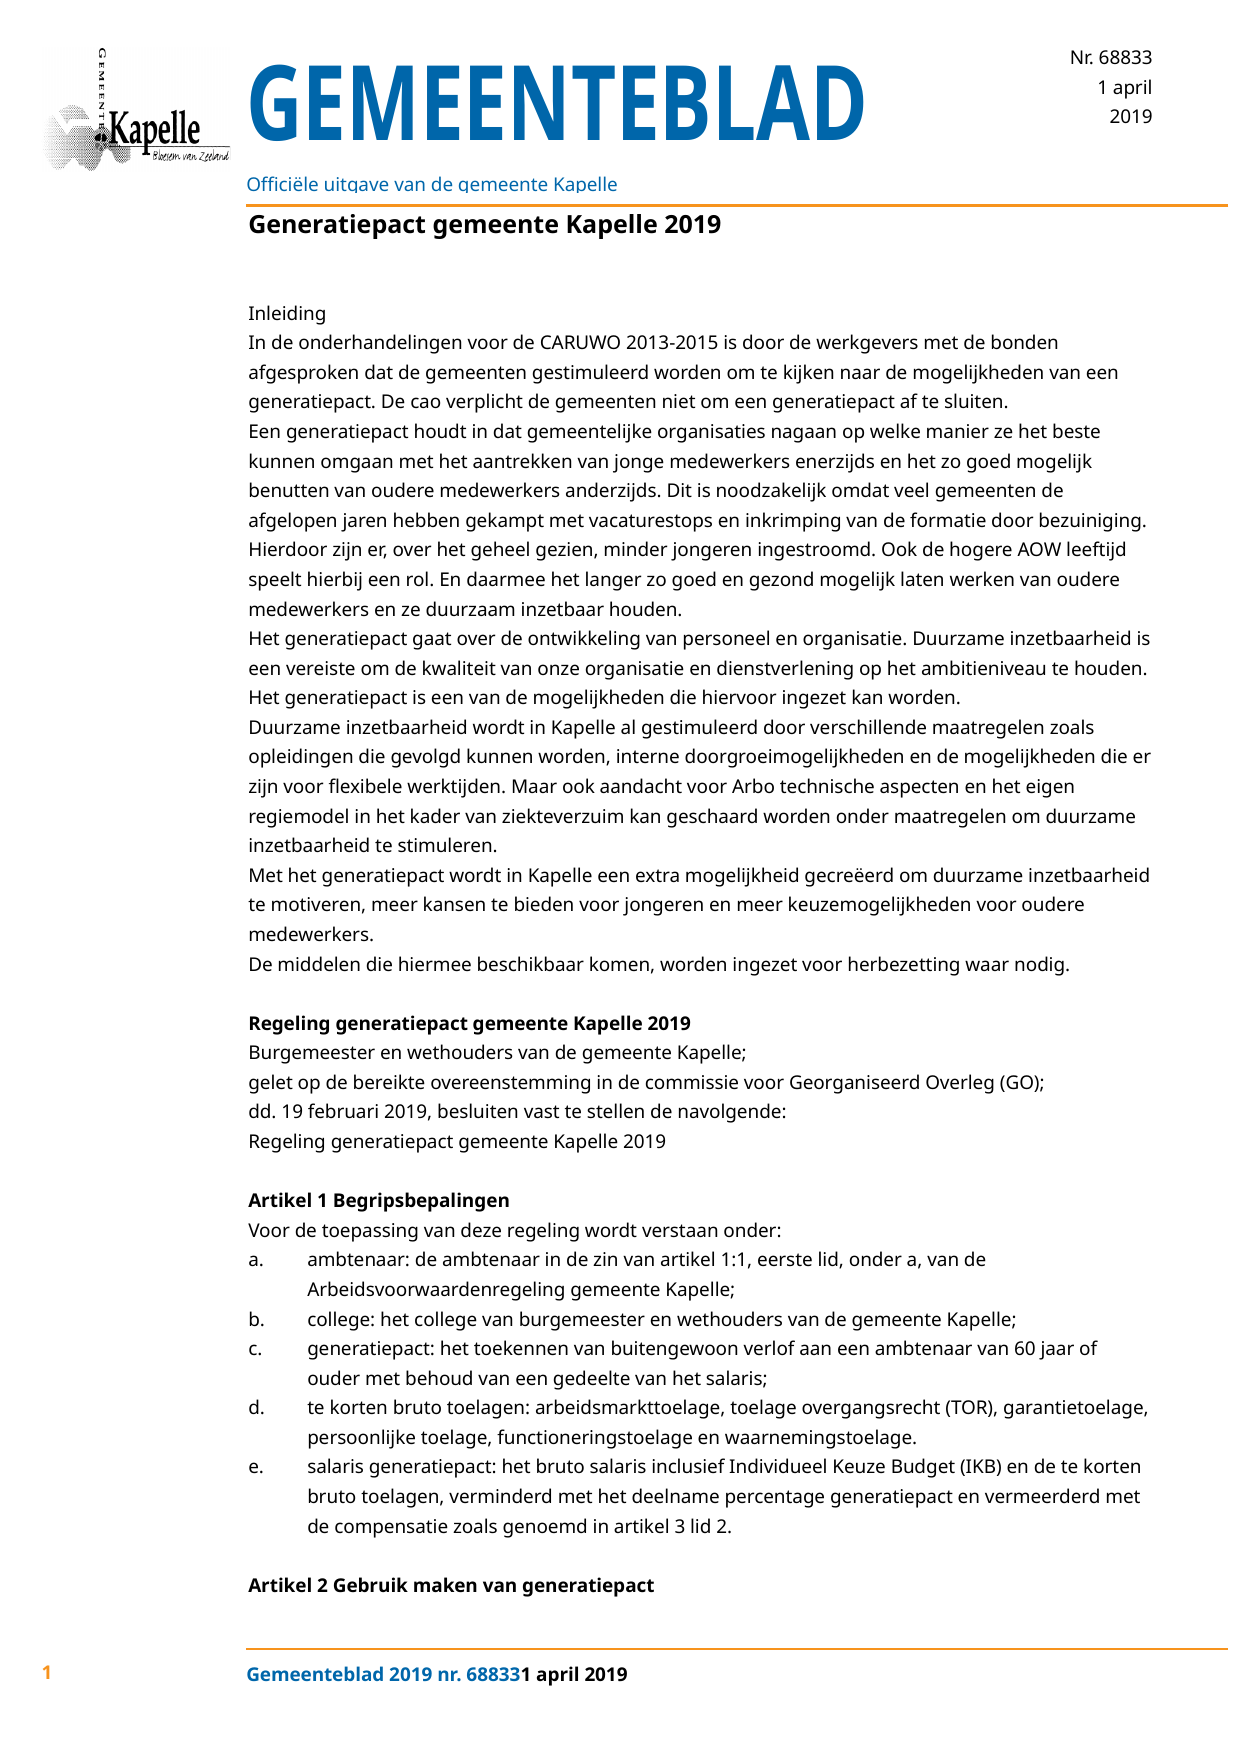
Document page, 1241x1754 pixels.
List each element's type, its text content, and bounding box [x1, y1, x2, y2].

list generatiepact: het toekennen van buitengewoon verlof aan een ambtenaar van 60 jaar of ouder met behoud van een gedeelte van het salaris; [248, 1335, 1152, 1391]
text Artikel 1 Begripsbepalingen [248, 1187, 1152, 1213]
text Inleiding [248, 300, 1152, 326]
text Artikel 2 Gebruik maken van generatiepact [248, 1572, 1152, 1598]
text Met het generatiepact wordt in Kapelle een extra mogelijkheid gecreëerd om duurzame inzetbaarheid te motiveren, meer kansen te bieden voor jongeren en meer keuzemogelijkheden voor oudere medewerkers. [248, 862, 1152, 947]
picture [41, 47, 231, 172]
list college: het college van burgemeester en wethouders van de gemeente Kapelle; [248, 1306, 1152, 1331]
text Voor de toepassing van deze regeling wordt verstaan onder: [248, 1217, 1152, 1243]
text dd. 19 februari 2019, besluiten vast te stellen de navolgende: [248, 1099, 1152, 1124]
list salaris generatiepact: het bruto salaris inclusief Individueel Keuze Budget (IKB) en de te korten bruto toelagen, verminderd met het deelname percentage generatiepact en vermeerderd met de compensatie zoals genoemd in artikel 3 lid 2. [248, 1454, 1152, 1538]
text Regeling generatiepact gemeente Kapelle 2019 [248, 1010, 1152, 1036]
text Generatiepact gemeente Kapelle 2019 [248, 207, 1152, 241]
text Regeling generatiepact gemeente Kapelle 2019 [248, 1128, 1152, 1154]
list ambtenaar: de ambtenaar in de zin van artikel 1:1, eerste lid, onder a, van de Arbeidsvoorwaardenregeling gemeente Kapelle; [248, 1247, 1152, 1302]
text Duurzame inzetbaarheid wordt in Kapelle al gestimuleerd door verschillende maatregelen zoals opleidingen die gevolgd kunnen worden, interne doorgroeimogelijkheden en de mogelijkheden die er zijn voor flexibele werktijden. Maar ook aandacht voor Arbo technische aspecten en het eigen regiemodel in het kader van ziekteverzuim kan geschaard worden onder maatregelen om duurzame inzetbaarheid te stimuleren. [248, 714, 1152, 858]
text Burgemeester en wethouders van de gemeente Kapelle; [248, 1039, 1152, 1065]
text Het generatiepact gaat over de ontwikkeling van personeel en organisatie. Duurzame inzetbaarheid is een vereiste om de kwaliteit van onze organisatie en dienstverlening op het ambitieniveau te houden. Het generatiepact is een van de mogelijkheden die hiervoor ingezet kan worden. [248, 625, 1152, 710]
text gelet op de bereikte overeenstemming in de commissie voor Georganiseerd Overleg (GO); [248, 1069, 1152, 1095]
list te korten bruto toelagen: arbeidsmarkttoelage, toelage overgangsrecht (TOR), garantietoelage, persoonlijke toelage, functioneringstoelage en waarnemingstoelage. [248, 1394, 1152, 1450]
text De middelen die hiermee beschikbaar komen, worden ingezet voor herbezetting waar nodig. [248, 951, 1152, 976]
text In de onderhandelingen voor de CARUWO 2013-2015 is door de werkgevers met de bonden afgesproken dat de gemeenten gestimuleerd worden om te kijken naar de mogelijkheden van een generatiepact. De cao verplicht de gemeenten niet om een generatiepact af te sluiten. [248, 329, 1152, 414]
text Een generatiepact houdt in dat gemeentelijke organisaties nagaan op welke manier ze het beste kunnen omgaan met het aantrekken van jonge medewerkers enerzijds en het zo goed mogelijk benutten van oudere medewerkers anderzijds. Dit is noodzakelijk omdat veel gemeenten de afgelopen jaren hebben gekampt met vacaturestops en inkrimping van de formatie door bezuiniging. Hierdoor zijn er, over het geheel gezien, minder jongeren ingestroomd. Ook de hogere AOW leeftijd speelt hierbij een rol. En daarmee het langer zo goed en gezond mogelijk laten werken van oudere medewerkers en ze duurzaam inzetbaar houden. [248, 418, 1152, 621]
